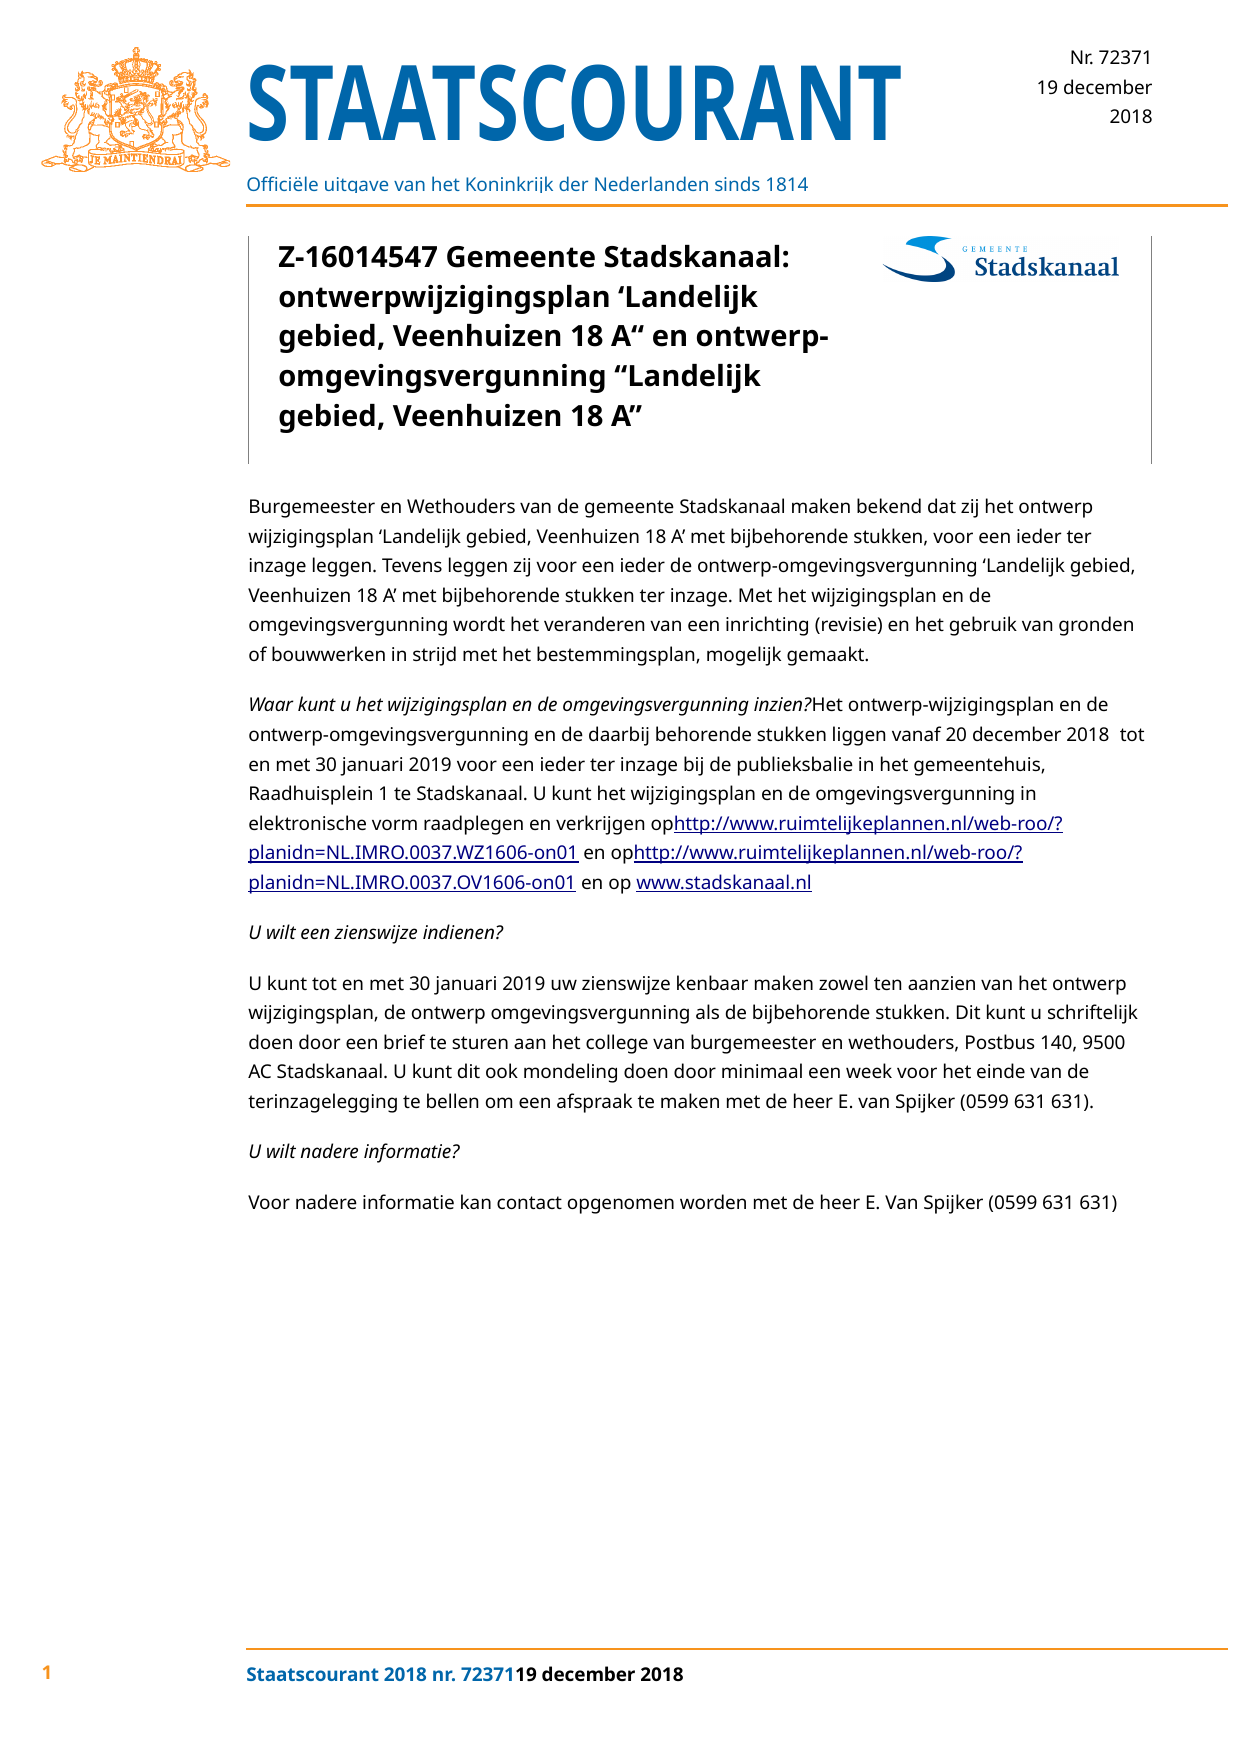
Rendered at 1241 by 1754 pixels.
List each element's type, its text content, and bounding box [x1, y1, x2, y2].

text Waar kunt u het wijzigingsplan en de omgevingsvergunning inzien?Het ontwerp-wijzigingsplan en de ontwerp-omgevingsvergunning en de daarbij behorende stukken liggen vanaf 20 december 2018 tot en met 30 januari 2019 voor een ieder ter inzage bij de publieksbalie in het gemeentehuis, Raadhuisplein 1 te Stadskanaal. U kunt het wijzigingsplan en de omgevingsvergunning in elektronische vorm raadplegen en verkrijgen ophttp://www.ruimtelijkeplannen.nl/web-roo/?planidn=NL.IMRO.0037.WZ1606-on01 en ophttp://www.ruimtelijkeplannen.nl/web-roo/?planidn=NL.IMRO.0037.OV1606-on01 en op www.stadskanaal.nl [248, 692, 1152, 895]
text U wilt nadere informatie? [248, 1139, 1152, 1164]
text Burgemeester en Wethouders van de gemeente Stadskanaal maken bekend dat zij het ontwerp wijzigingsplan ‘Landelijk gebied, Veenhuizen 18 A’ met bijbehorende stukken, voor een ieder ter inzage leggen. Tevens leggen zij voor een ieder de ontwerp-omgevingsvergunning ‘Landelijk gebied, Veenhuizen 18 A’ met bijbehorende stukken ter inzage. Met het wijzigingsplan en de omgevingsvergunning wordt het veranderen van een inrichting (revisie) en het gebruik van gronden of bouwwerken in strijd met het bestemmingsplan, mogelijk gemaakt. [248, 493, 1152, 667]
table_header Z-16014547 Gemeente Stadskanaal: ontwerpwijzigingsplan ‘Landelijk gebied, Veenhuizen 18 A“ en ontwerp-omgevingsvergunning “Landelijk gebied, Veenhuizen 18 A” [249, 236, 850, 464]
text Voor nadere informatie kan contact opgenomen worden met de heer E. Van Spijker (0599 631 631) [248, 1189, 1152, 1215]
picture [882, 236, 1119, 282]
table_header [850, 236, 1151, 464]
picture [41, 47, 231, 172]
text U wilt een zienswijze indienen? [248, 919, 1152, 945]
text U kunt tot en met 30 januari 2019 uw zienswijze kenbaar maken zowel ten aanzien van het ontwerp wijzigingsplan, de ontwerp omgevingsvergunning als de bijbehorende stukken. Dit kunt u schriftelijk doen door een brief te sturen aan het college van burgemeester en wethouders, Postbus 140, 9500 AC Stadskanaal. U kunt dit ook mondeling doen door minimaal een week voor het einde van de terinzagelegging te bellen om een afspraak te maken met de heer E. van Spijker (0599 631 631). [248, 970, 1152, 1114]
